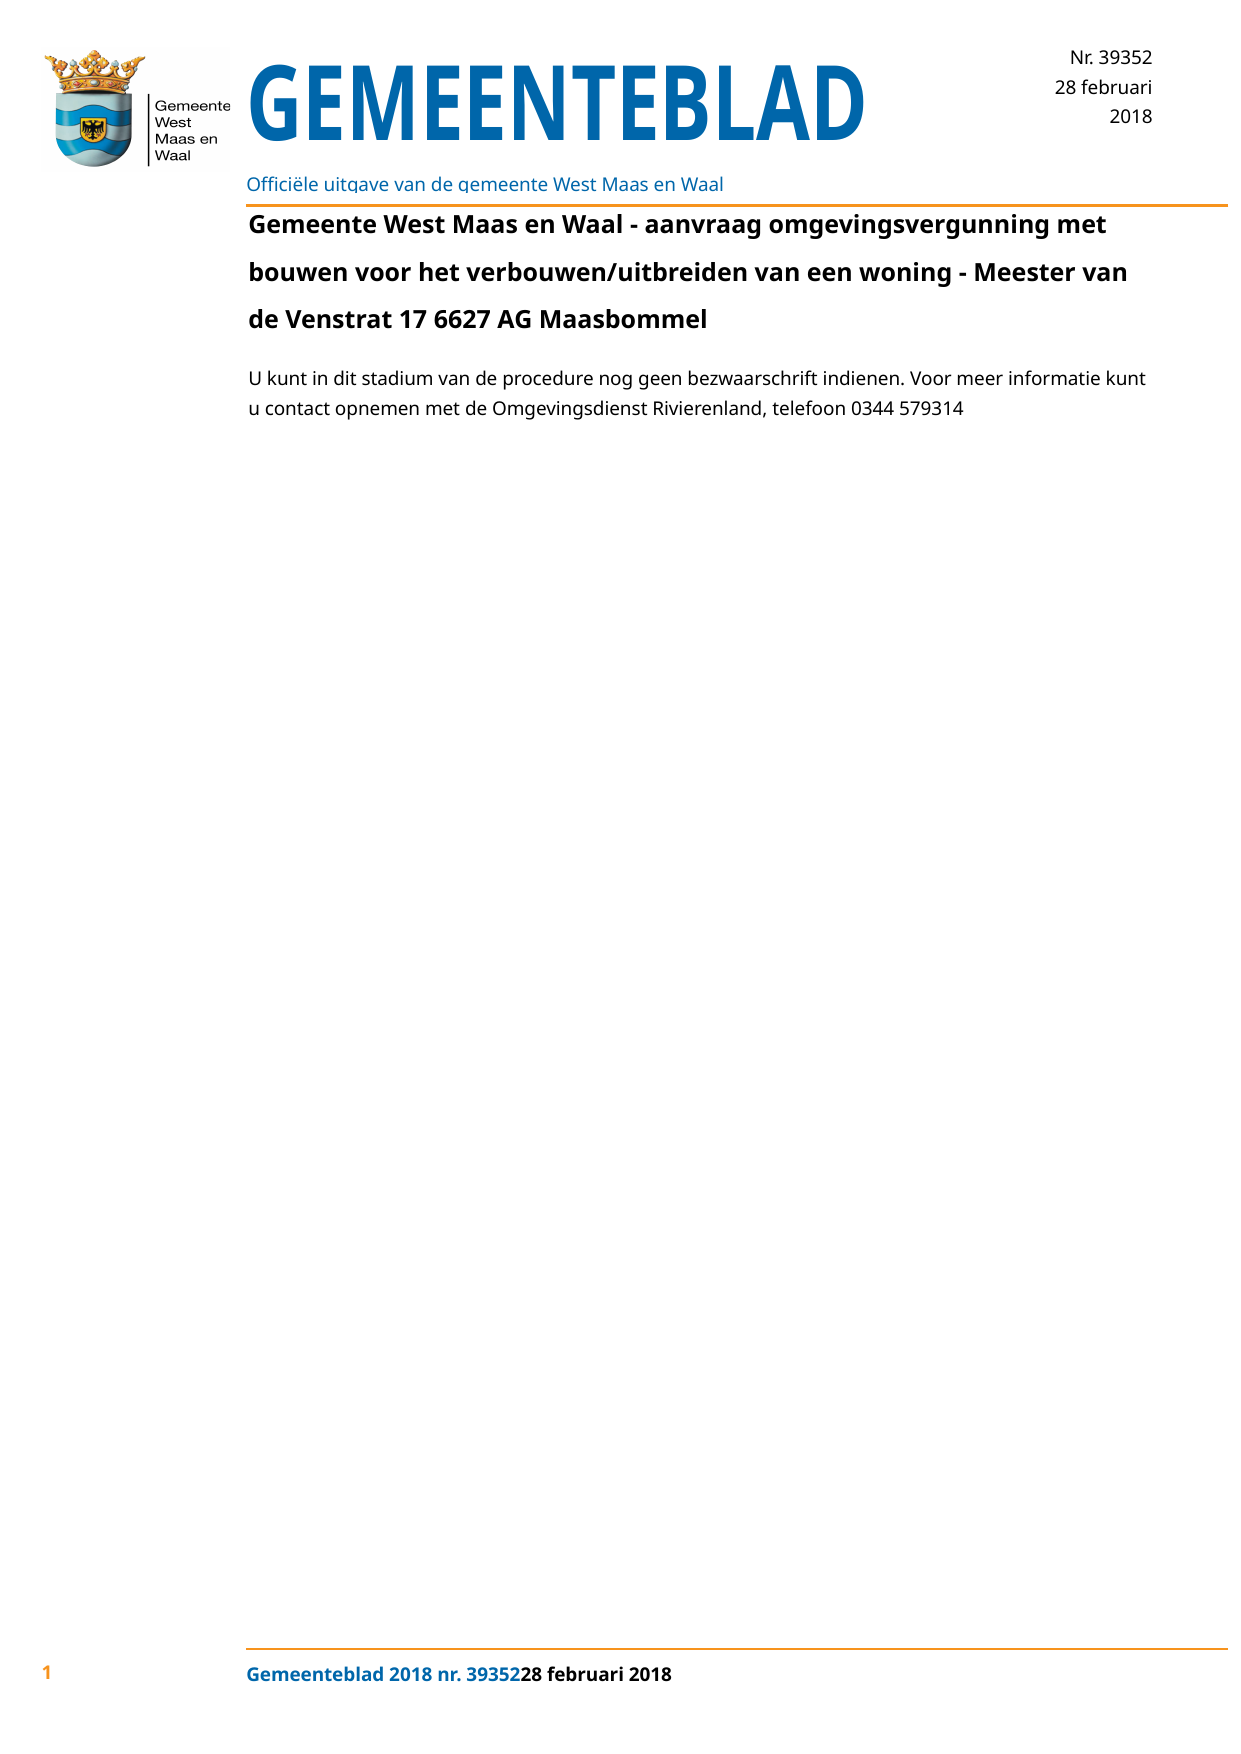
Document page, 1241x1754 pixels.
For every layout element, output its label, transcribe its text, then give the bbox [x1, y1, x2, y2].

picture [41, 47, 231, 172]
text Gemeente West Maas en Waal - aanvraag omgevingsvergunning met bouwen voor het verbouwen/uitbreiden van een woning - Meester van de Venstrat 17 6627 AG Maasbommel [248, 207, 1152, 336]
text U kunt in dit stadium van de procedure nog geen bezwaarschrift indienen. Voor meer informatie kunt u contact opnemen met de Omgevingsdienst Rivierenland, telefoon 0344 579314 [248, 366, 1152, 421]
